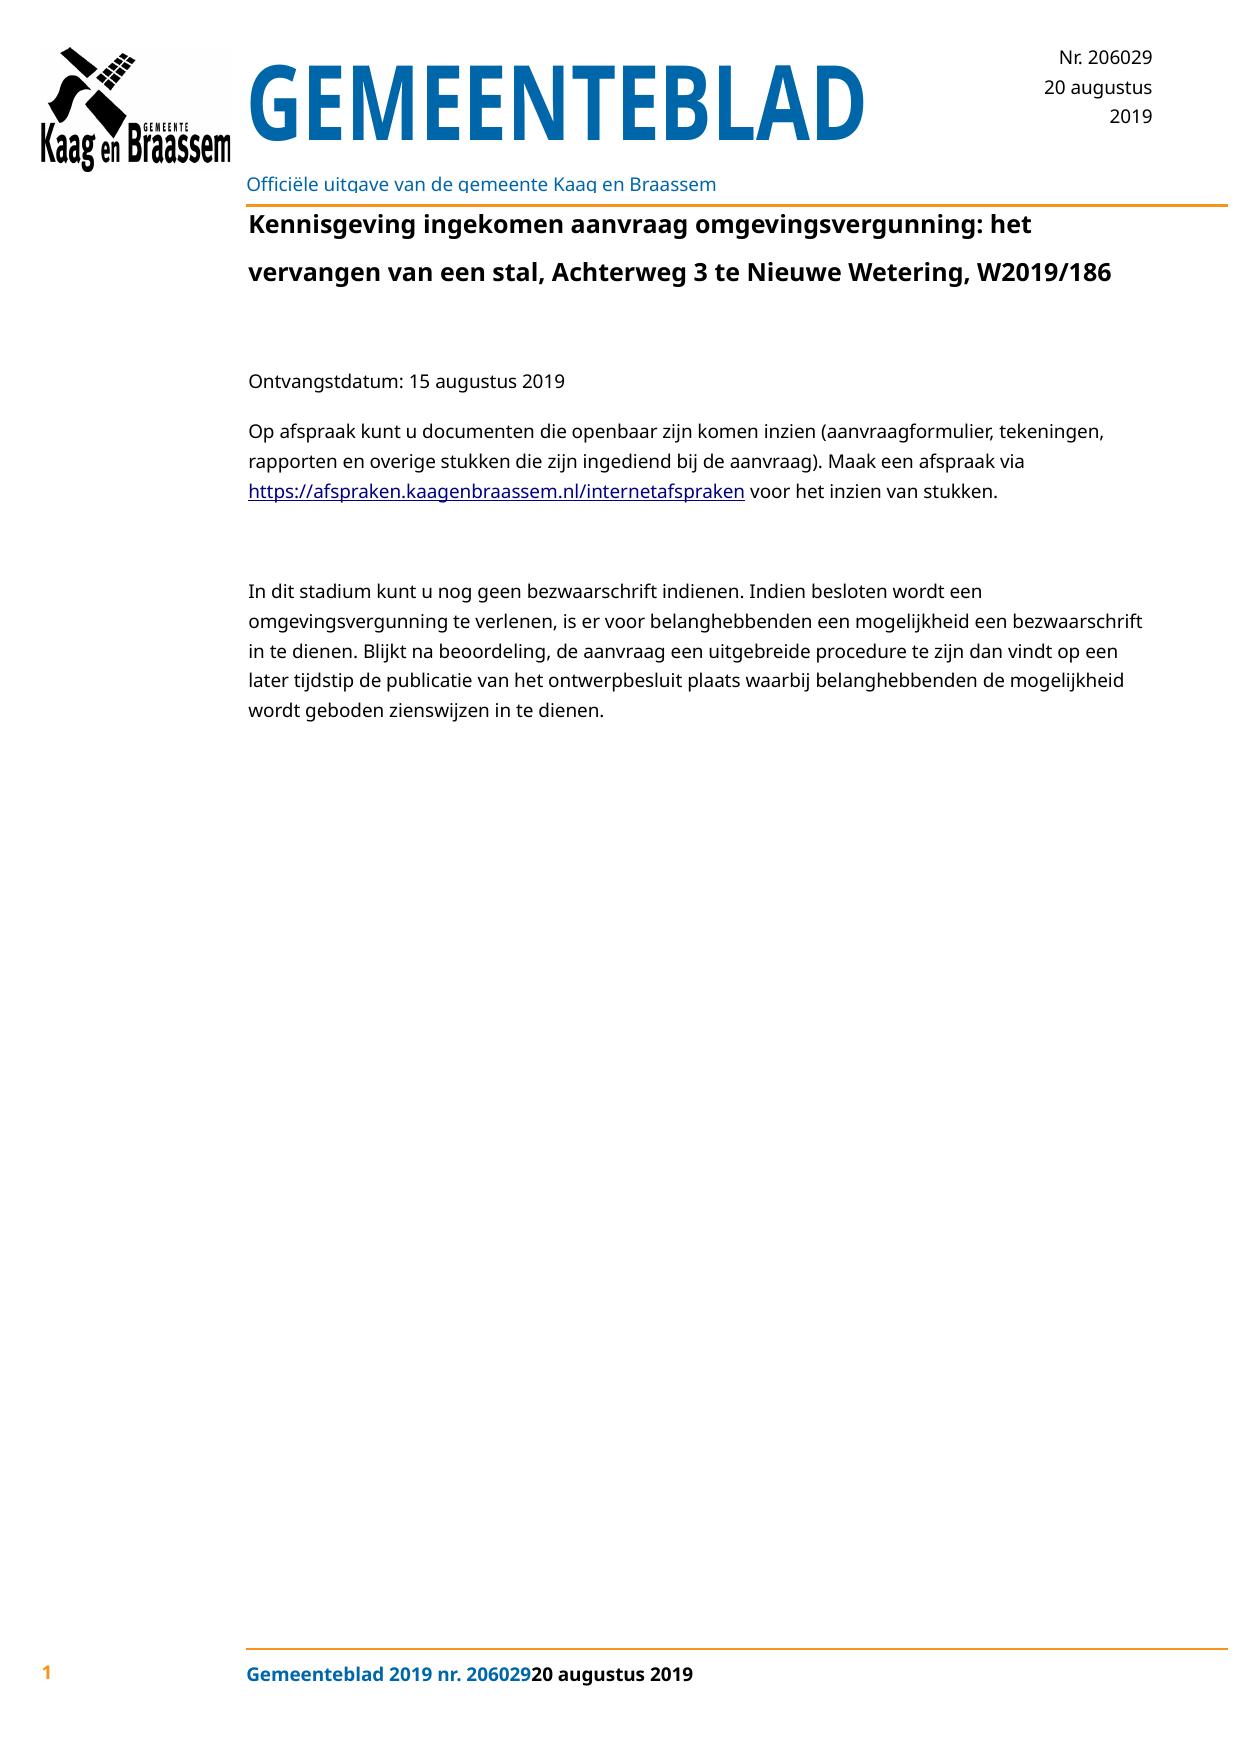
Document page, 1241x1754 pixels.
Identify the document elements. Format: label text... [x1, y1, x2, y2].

text Op afspraak kunt u documenten die openbaar zijn komen inzien (aanvraagformulier, tekeningen, rapporten en overige stukken die zijn ingediend bij de aanvraag). Maak een afspraak via https://afspraken.kaagenbraassem.nl/internetafspraken voor het inzien van stukken. [248, 419, 1152, 504]
text Ontvangstdatum: 15 augustus 2019 [248, 368, 1152, 394]
text In dit stadium kunt u nog geen bezwaarschrift indienen. Indien besloten wordt een omgevingsvergunning te verlenen, is er voor belanghebbenden een mogelijkheid een bezwaarschrift in te dienen. Blijkt na beoordeling, de aanvraag een uitgebreide procedure te zijn dan vindt op een later tijdstip de publicatie van het ontwerpbesluit plaats waarbij belanghebbenden de mogelijkheid wordt geboden zienswijzen in te dienen. [248, 579, 1152, 723]
picture [41, 47, 231, 172]
text Kennisgeving ingekomen aanvraag omgevingsvergunning: het vervangen van een stal, Achterweg 3 te Nieuwe Wetering, W2019/186 [248, 207, 1152, 288]
